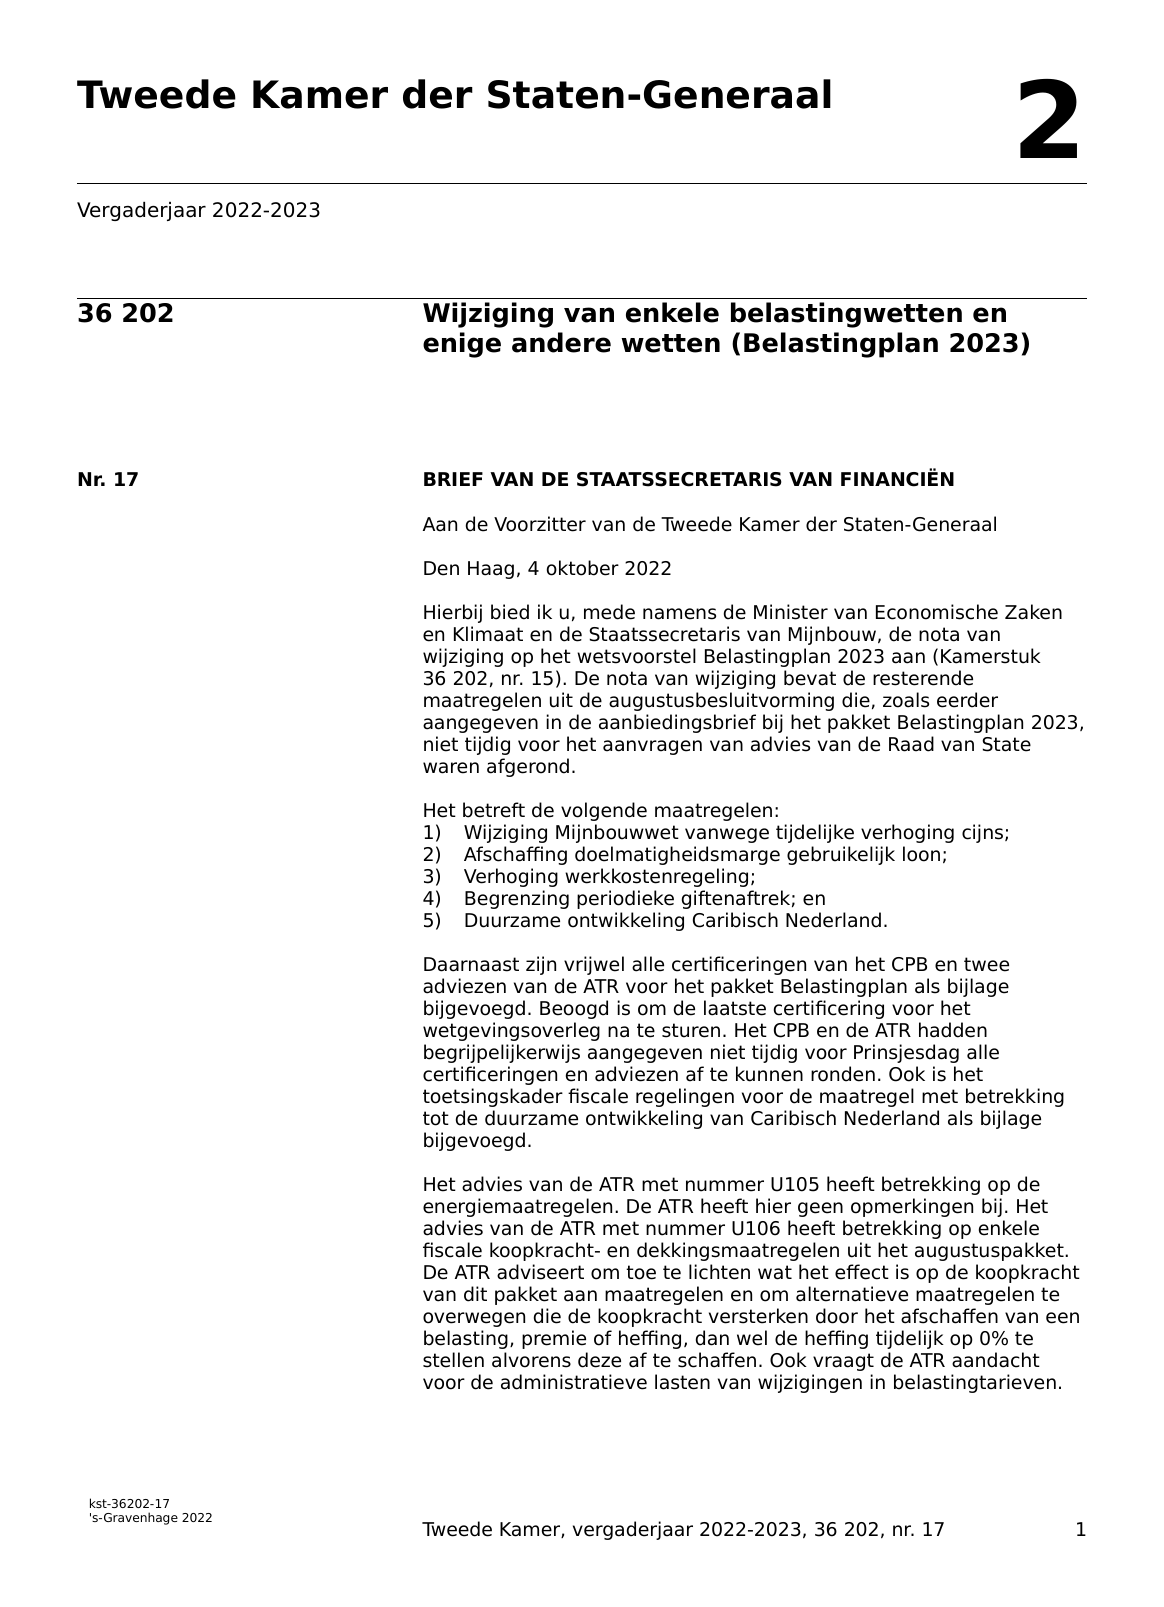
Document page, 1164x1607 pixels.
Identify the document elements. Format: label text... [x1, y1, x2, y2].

text 5) Duurzame ontwikkeling Caribisch Nederland. [422, 910, 1087, 932]
text 's-Gravenhage 2022 [88, 1511, 323, 1525]
text Het advies van de ATR met nummer U105 heeft betrekking op de energiemaatregelen. De ATR heeft hier geen opmerkingen bij. Het advies van de ATR met nummer U106 heeft betrekking op enkele fiscale koopkracht- en dekkingsmaatregelen uit het augustuspakket. De ATR adviseert om toe te lichten wat het effect is op de koopkracht van dit pakket aan maatregelen en om alternatieve maatregelen te overwegen die de koopkracht versterken door het afschaffen van een belasting, premie of heffing, dan wel de heffing tijdelijk op 0% te stellen alvorens deze af te schaffen. Ook vraagt de ATR aandacht voor de administratieve lasten van wijzigingen in belastingtarieven. [422, 1174, 1087, 1394]
subtitle 36 202 Wijziging van enkele belastingwetten en enige andere wetten (Belastingplan 2023) [77, 299, 1087, 358]
text kst-36202-17 [88, 1497, 323, 1511]
text Aan de Voorzitter van de Tweede Kamer der Staten-Generaal [422, 513, 1087, 536]
text Hierbij bied ik u, mede namens de Minister van Economische Zaken en Klimaat en de Staatssecretaris van Mijnbouw, de nota van wijziging op het wetsvoorstel Belastingplan 2023 aan (Kamerstuk 36 202, nr. 15). De nota van wijziging bevat de resterende maatregelen uit de augustusbesluitvorming die, zoals eerder aangegeven in de aanbiedingsbrief bij het pakket Belastingplan 2023, niet tijdig voor het aanvragen van advies van de Raad van State waren afgerond. [422, 602, 1087, 778]
table_header 2 [886, 59, 1087, 183]
table_cell Vergaderjaar 2022-2023 [77, 184, 1087, 298]
text Daarnaast zijn vrijwel alle certificeringen van het CPB en twee adviezen van de ATR voor het pakket Belastingplan als bijlage bijgevoegd. Beoogd is om de laatste certificering voor het wetgevingsoverleg na te sturen. Het CPB en de ATR hadden begrijpelijkerwijs aangegeven niet tijdig voor Prinsjesdag alle certificeringen en adviezen af te kunnen ronden. Ook is het toetsingskader fiscale regelingen voor de maatregel met betrekking tot de duurzame ontwikkeling van Caribisch Nederland als bijlage bijgevoegd. [422, 954, 1087, 1152]
text 3) Verhoging werkkostenregeling; [422, 866, 1087, 888]
text 4) Begrenzing periodieke giftenaftrek; en [422, 888, 1087, 910]
subtitle Nr. 17 BRIEF VAN DE STAATSSECRETARIS VAN FINANCIËN [77, 469, 1087, 491]
text Den Haag, 4 oktober 2022 [422, 558, 1087, 580]
text 2) Afschaffing doelmatigheidsmarge gebruikelijk loon; [422, 844, 1087, 866]
text 1) Wijziging Mijnbouwwet vanwege tijdelijke verhoging cijns; [422, 822, 1087, 844]
table_header Tweede Kamer der Staten-Generaal [77, 59, 886, 183]
text Het betreft de volgende maatregelen: [422, 800, 1087, 822]
